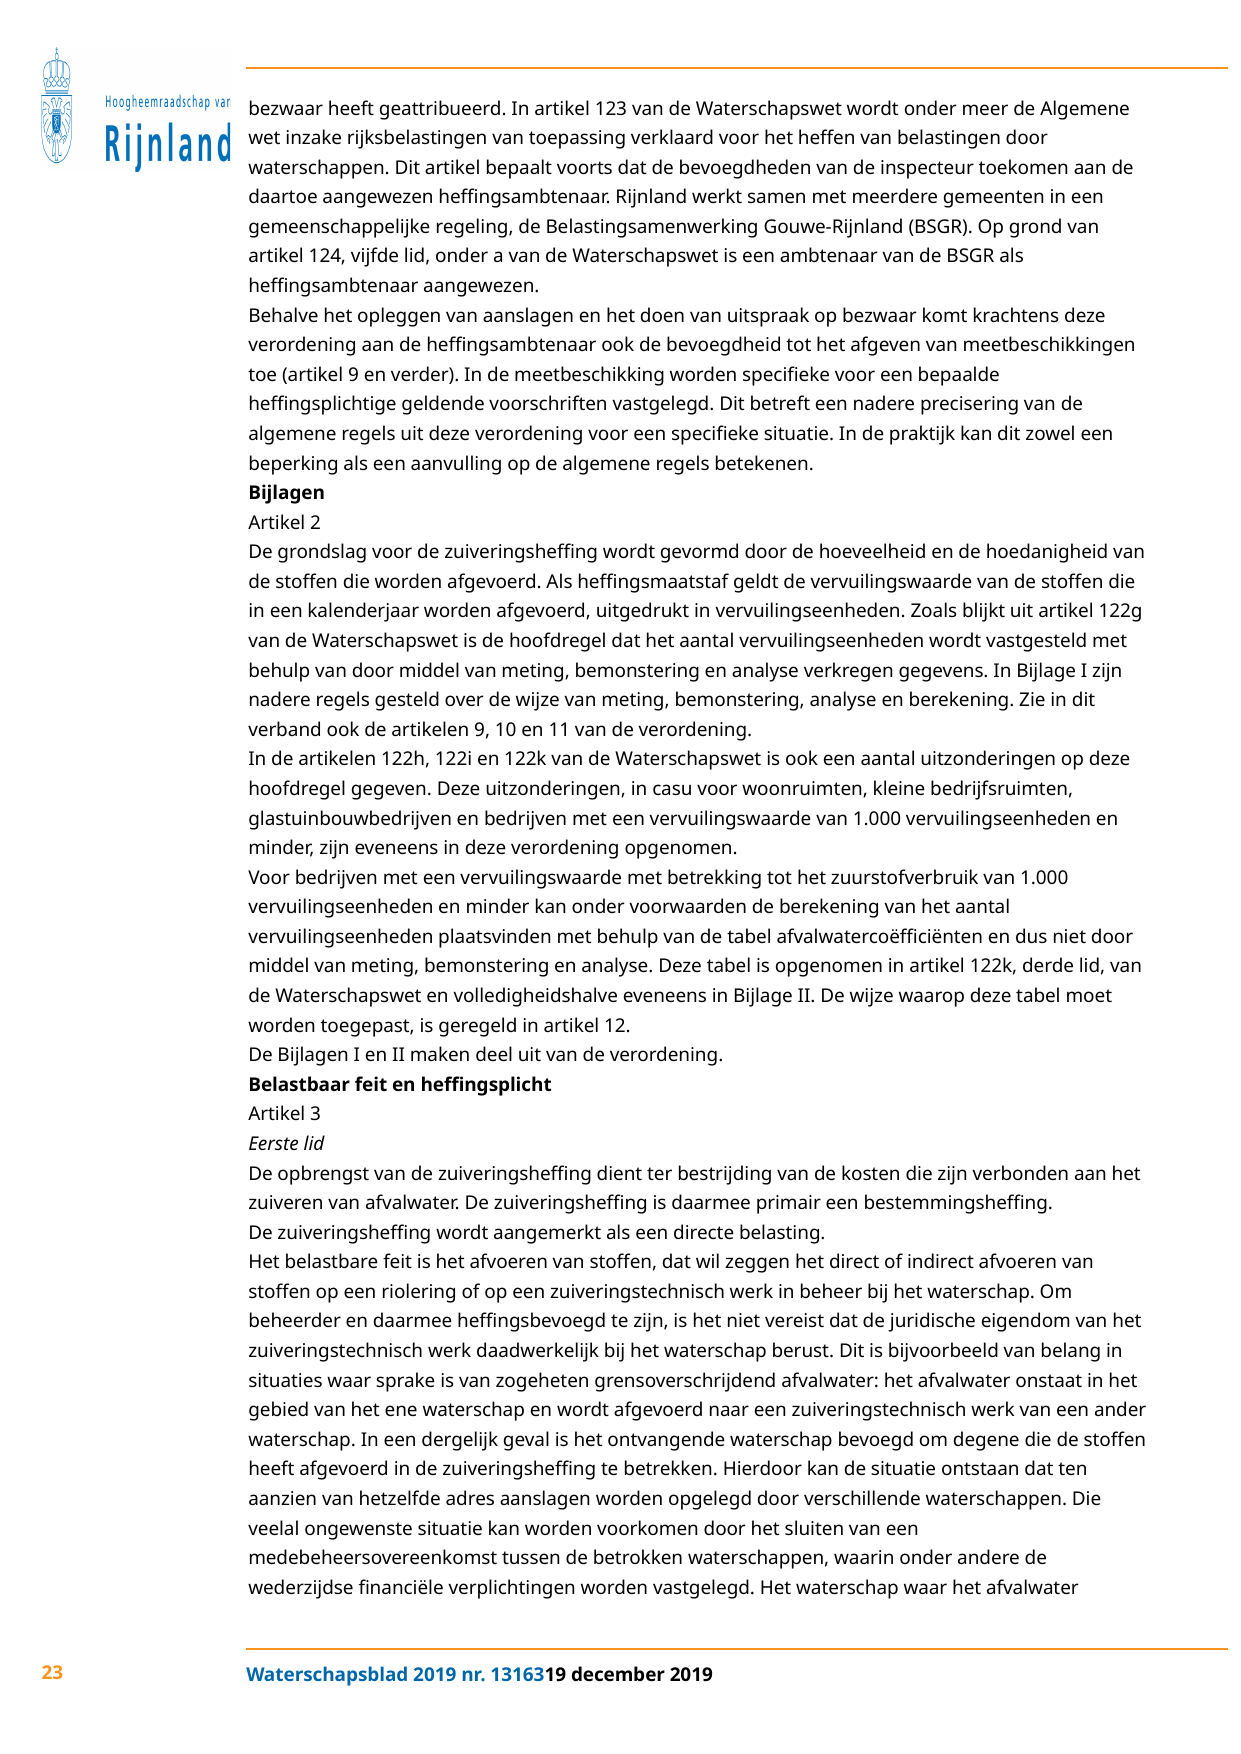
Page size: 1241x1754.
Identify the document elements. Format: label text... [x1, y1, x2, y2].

text Belastbaar feit en heffingsplicht [248, 1071, 1152, 1097]
text Behalve het opleggen van aanslagen en het doen van uitspraak op bezwaar komt krachtens deze verordening aan de heffingsambtenaar ook de bevoegdheid tot het afgeven van meetbeschikkingen toe (artikel 9 en verder). In de meetbeschikking worden specifieke voor een bepaalde heffingsplichtige geldende voorschriften vastgelegd. Dit betreft een nadere precisering van de algemene regels uit deze verordening voor een specifieke situatie. In de praktijk kan dit zowel een beperking als een aanvulling op de algemene regels betekenen. [248, 302, 1152, 476]
text Eerste lid [248, 1130, 1152, 1156]
text Artikel 2 [248, 509, 1152, 535]
text bezwaar heeft geattribueerd. In artikel 123 van de Waterschapswet wordt onder meer de Algemene wet inzake rijksbelastingen van toepassing verklaard voor het heffen van belastingen door waterschappen. Dit artikel bepaalt voorts dat de bevoegdheden van de inspecteur toekomen aan de daartoe aangewezen heffingsambtenaar. Rijnland werkt samen met meerdere gemeenten in een gemeenschappelijke regeling, de Belastingsamenwerking Gouwe-Rijnland (BSGR). Op grond van artikel 124, vijfde lid, onder a van de Waterschapswet is een ambtenaar van de BSGR als heffingsambtenaar aangewezen. [248, 95, 1152, 298]
text De Bijlagen I en II maken deel uit van de verordening. [248, 1041, 1152, 1067]
text Voor bedrijven met een vervuilingswaarde met betrekking tot het zuurstofverbruik van 1.000 vervuilingseenheden en minder kan onder voorwaarden de berekening van het aantal vervuilingseenheden plaatsvinden met behulp van de tabel afvalwatercoëfficiënten en dus niet door middel van meting, bemonstering en analyse. Deze tabel is opgenomen in artikel 122k, derde lid, van de Waterschapswet en volledigheidshalve eveneens in Bijlage II. De wijze waarop deze tabel moet worden toegepast, is geregeld in artikel 12. [248, 864, 1152, 1038]
text De zuiveringsheffing wordt aangemerkt als een directe belasting. [248, 1219, 1152, 1245]
text In de artikelen 122h, 122i en 122k van de Waterschapswet is ook een aantal uitzonderingen op deze hoofdregel gegeven. Deze uitzonderingen, in casu voor woonruimten, kleine bedrijfsruimten, glastuinbouwbedrijven en bedrijven met een vervuilingswaarde van 1.000 vervuilingseenheden en minder, zijn eveneens in deze verordening opgenomen. [248, 746, 1152, 860]
text Het belastbare feit is het afvoeren van stoffen, dat wil zeggen het direct of indirect afvoeren van stoffen op een riolering of op een zuiveringstechnisch werk in beheer bij het waterschap. Om beheerder en daarmee heffingsbevoegd te zijn, is het niet vereist dat de juridische eigendom van het zuiveringstechnisch werk daadwerkelijk bij het waterschap berust. Dit is bijvoorbeeld van belang in situaties waar sprake is van zogeheten grensoverschrijdend afvalwater: het afvalwater onstaat in het gebied van het ene waterschap en wordt afgevoerd naar een zuiveringstechnisch werk van een ander waterschap. In een dergelijk geval is het ontvangende waterschap bevoegd om degene die de stoffen heeft afgevoerd in de zuiveringsheffing te betrekken. Hierdoor kan de situatie ontstaan dat ten aanzien van hetzelfde adres aanslagen worden opgelegd door verschillende waterschappen. Die veelal ongewenste situatie kan worden voorkomen door het sluiten van een medebeheersovereenkomst tussen de betrokken waterschappen, waarin onder andere de wederzijdse financiële verplichtingen worden vastgelegd. Het waterschap waar het afvalwater [248, 1248, 1152, 1600]
picture [41, 47, 231, 172]
text Bijlagen [248, 479, 1152, 505]
text De opbrengst van de zuiveringsheffing dient ter bestrijding van de kosten die zijn verbonden aan het zuiveren van afvalwater. De zuiveringsheffing is daarmee primair een bestemmingsheffing. [248, 1160, 1152, 1215]
text Artikel 3 [248, 1101, 1152, 1126]
text De grondslag voor de zuiveringsheffing wordt gevormd door de hoeveelheid en de hoedanigheid van de stoffen die worden afgevoerd. Als heffingsmaatstaf geldt de vervuilingswaarde van de stoffen die in een kalenderjaar worden afgevoerd, uitgedrukt in vervuilingseenheden. Zoals blijkt uit artikel 122g van de Waterschapswet is de hoofdregel dat het aantal vervuilingseenheden wordt vastgesteld met behulp van door middel van meting, bemonstering en analyse verkregen gegevens. In Bijlage I zijn nadere regels gesteld over de wijze van meting, bemonstering, analyse en berekening. Zie in dit verband ook de artikelen 9, 10 en 11 van de verordening. [248, 538, 1152, 742]
